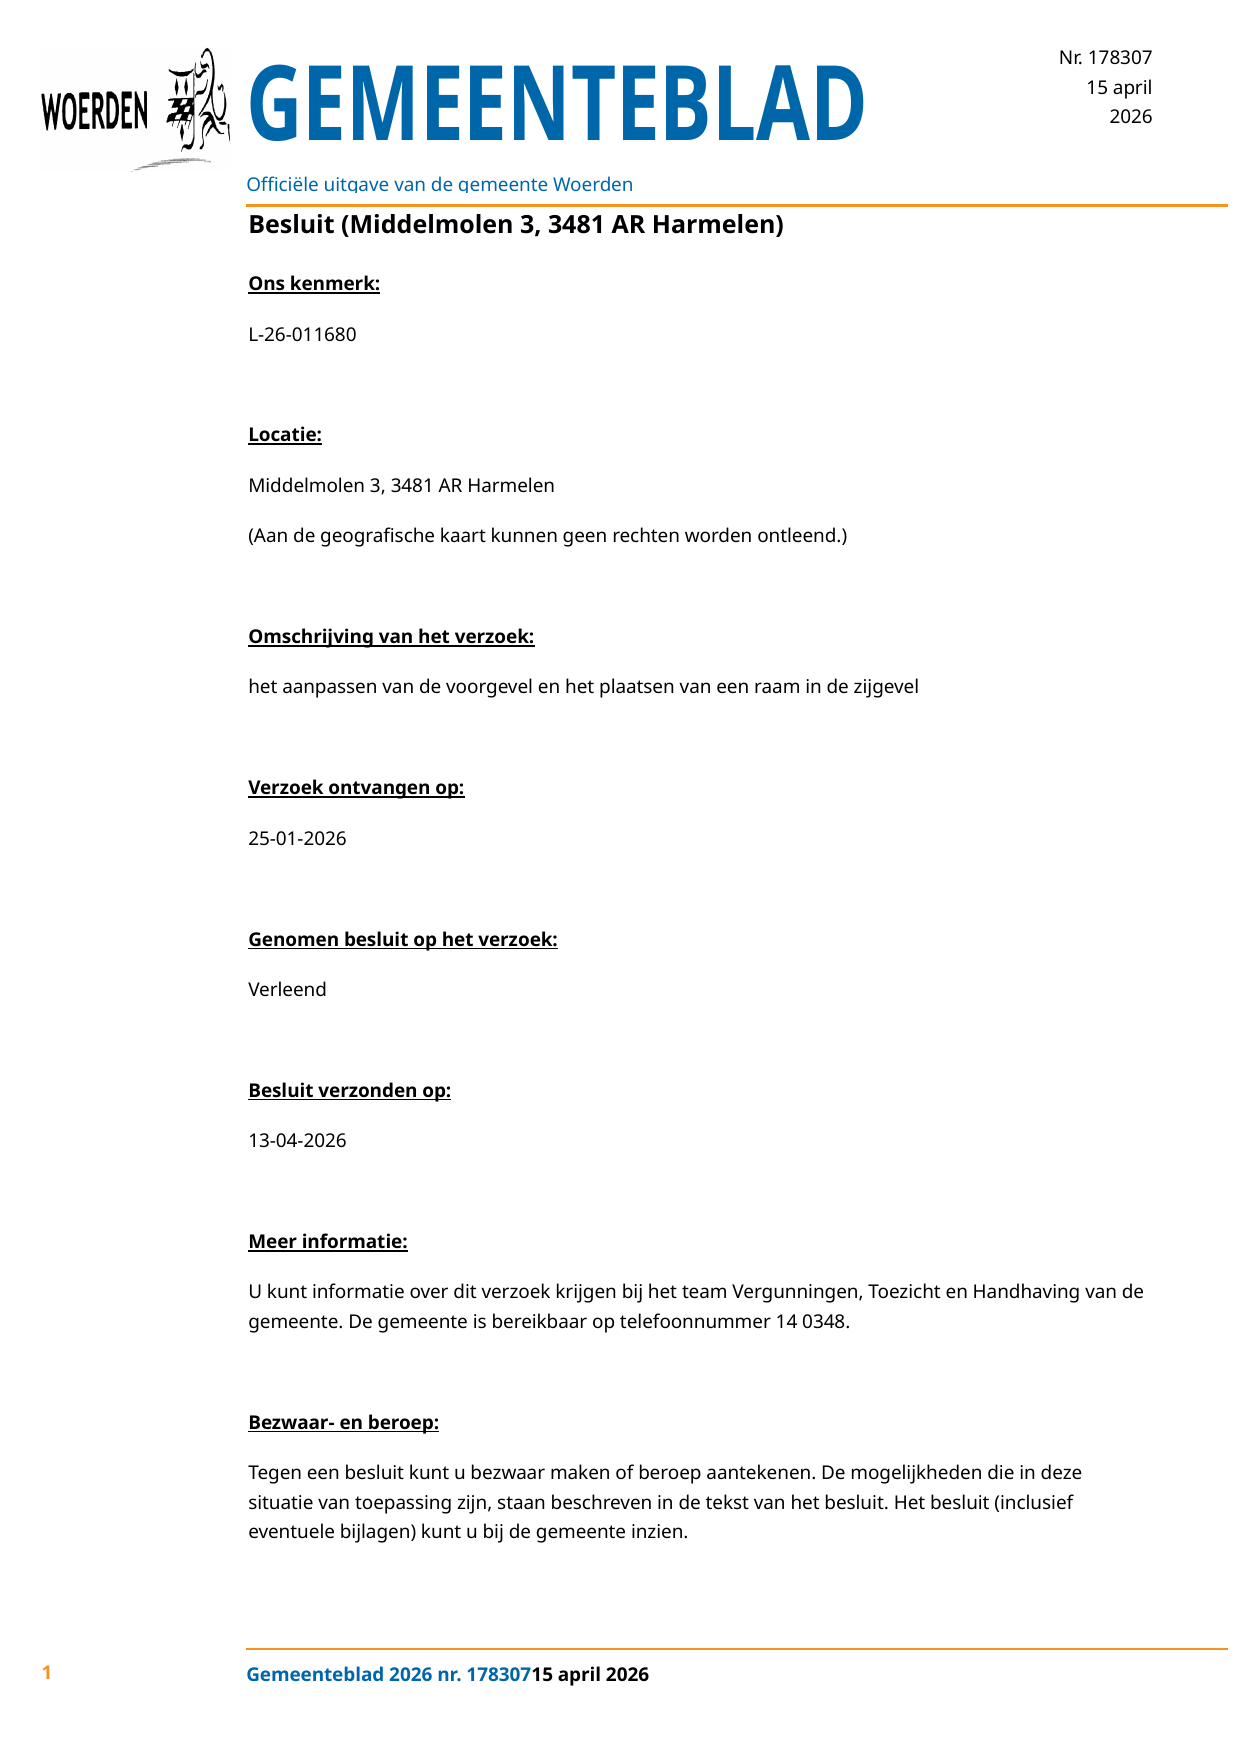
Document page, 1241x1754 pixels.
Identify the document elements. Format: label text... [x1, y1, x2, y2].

text (Aan de geografische kaart kunnen geen rechten worden ontleend.) [248, 522, 1152, 548]
text Besluit verzonden op: [248, 1077, 1152, 1103]
text 13-04-2026 [248, 1127, 1152, 1153]
text Meer informatie: [248, 1228, 1152, 1254]
text Middelmolen 3, 3481 AR Harmelen [248, 472, 1152, 498]
text Tegen een besluit kunt u bezwaar maken of beroep aantekenen. De mogelijkheden die in deze situatie van toepassing zijn, staan beschreven in de tekst van het besluit. Het besluit (inclusief eventuele bijlagen) kunt u bij de gemeente inzien. [248, 1459, 1152, 1544]
text 25-01-2026 [248, 825, 1152, 851]
text Ons kenmerk: [248, 270, 1152, 296]
text Genomen besluit op het verzoek: [248, 926, 1152, 951]
text Verleend [248, 976, 1152, 1002]
text het aanpassen van de voorgevel en het plaatsen van een raam in de zijgevel [248, 674, 1152, 699]
text Locatie: [248, 422, 1152, 447]
text Omschrijving van het verzoek: [248, 623, 1152, 649]
text U kunt informatie over dit verzoek krijgen bij het team Vergunningen, Toezicht en Handhaving van de gemeente. De gemeente is bereikbaar op telefoonnummer 14 0348. [248, 1279, 1152, 1334]
picture [41, 47, 231, 172]
text Besluit (Middelmolen 3, 3481 AR Harmelen) [248, 207, 1152, 241]
text Bezwaar- en beroep: [248, 1409, 1152, 1435]
text Verzoek ontvangen op: [248, 774, 1152, 800]
text L-26-011680 [248, 321, 1152, 346]
